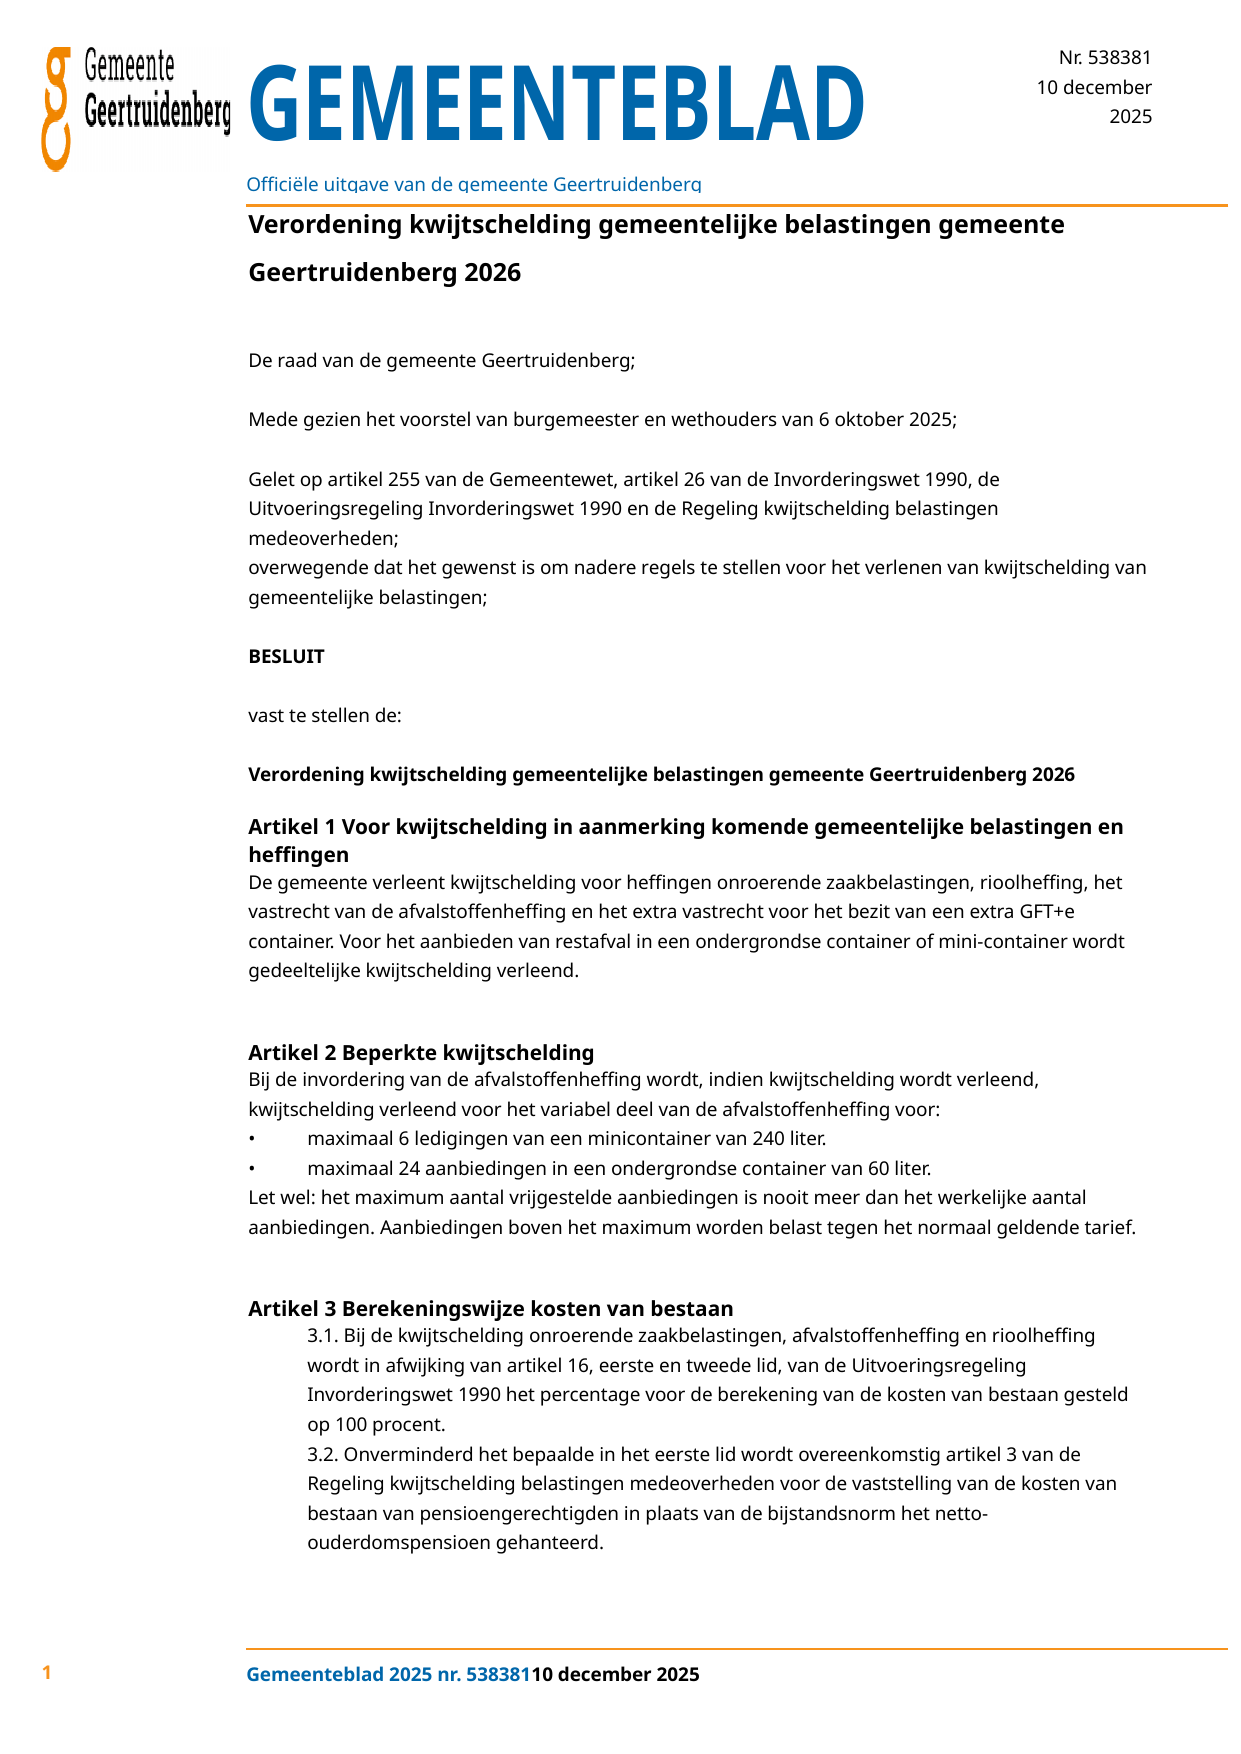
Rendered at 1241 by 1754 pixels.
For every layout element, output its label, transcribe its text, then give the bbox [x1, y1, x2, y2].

text Artikel 3 Berekeningswijze kosten van bestaan [248, 1294, 1152, 1322]
text De raad van de gemeente Geertruidenberg; [248, 347, 1152, 373]
text Mede gezien het voorstel van burgemeester en wethouders van 6 oktober 2025; [248, 407, 1152, 432]
text overwegende dat het gewenst is om nadere regels te stellen voor het verlenen van kwijtschelding van gemeentelijke belastingen; [248, 554, 1152, 610]
picture [41, 47, 231, 172]
text Verordening kwijtschelding gemeentelijke belastingen gemeente Geertruidenberg 2026 [248, 762, 1152, 787]
list maximaal 24 aanbiedingen in een ondergrondse container van 60 liter. [248, 1155, 1152, 1181]
text Verordening kwijtschelding gemeentelijke belastingen gemeente Geertruidenberg 2026 [248, 207, 1152, 288]
list 3.2. Onverminderd het bepaalde in het eerste lid wordt overeenkomstig artikel 3 van de Regeling kwijtschelding belastingen medeoverheden voor de vaststelling van de kosten van bestaan van pensioengerechtigden in plaats van de bijstandsnorm het netto-ouderdomspensioen gehanteerd. [248, 1441, 1152, 1555]
text De gemeente verleent kwijtschelding voor heffingen onroerende zaakbelastingen, rioolheffing, het vastrecht van de afvalstoffenheffing en het extra vastrecht voor het bezit van een extra GFT+e container. Voor het aanbieden van restafval in een ondergrondse container of mini-container wordt gedeeltelijke kwijtschelding verleend. [248, 869, 1152, 983]
text Let wel: het maximum aantal vrijgestelde aanbiedingen is nooit meer dan het werkelijke aantal aanbiedingen. Aanbiedingen boven het maximum worden belast tegen het normaal geldende tarief. [248, 1184, 1152, 1240]
text Artikel 1 Voor kwijtschelding in aanmerking komende gemeentelijke belastingen en heffingen [248, 812, 1152, 869]
text Artikel 2 Beperkte kwijtschelding [248, 1038, 1152, 1066]
text vast te stellen de: [248, 702, 1152, 728]
text BESLUIT [248, 643, 1152, 669]
list 3.1. Bij de kwijtschelding onroerende zaakbelastingen, afvalstoffenheffing en rioolheffing wordt in afwijking van artikel 16, eerste en tweede lid, van de Uitvoeringsregeling Invorderingswet 1990 het percentage voor de berekening van de kosten van bestaan gesteld op 100 procent. [248, 1322, 1152, 1437]
text Gelet op artikel 255 van de Gemeentewet, artikel 26 van de Invorderingswet 1990, de Uitvoeringsregeling Invorderingswet 1990 en de Regeling kwijtschelding belastingen medeoverheden; [248, 466, 1152, 551]
text Bij de invordering van de afvalstoffenheffing wordt, indien kwijtschelding wordt verleend, kwijtschelding verleend voor het variabel deel van de afvalstoffenheffing voor: [248, 1066, 1152, 1121]
list maximaal 6 ledigingen van een minicontainer van 240 liter. [248, 1125, 1152, 1151]
